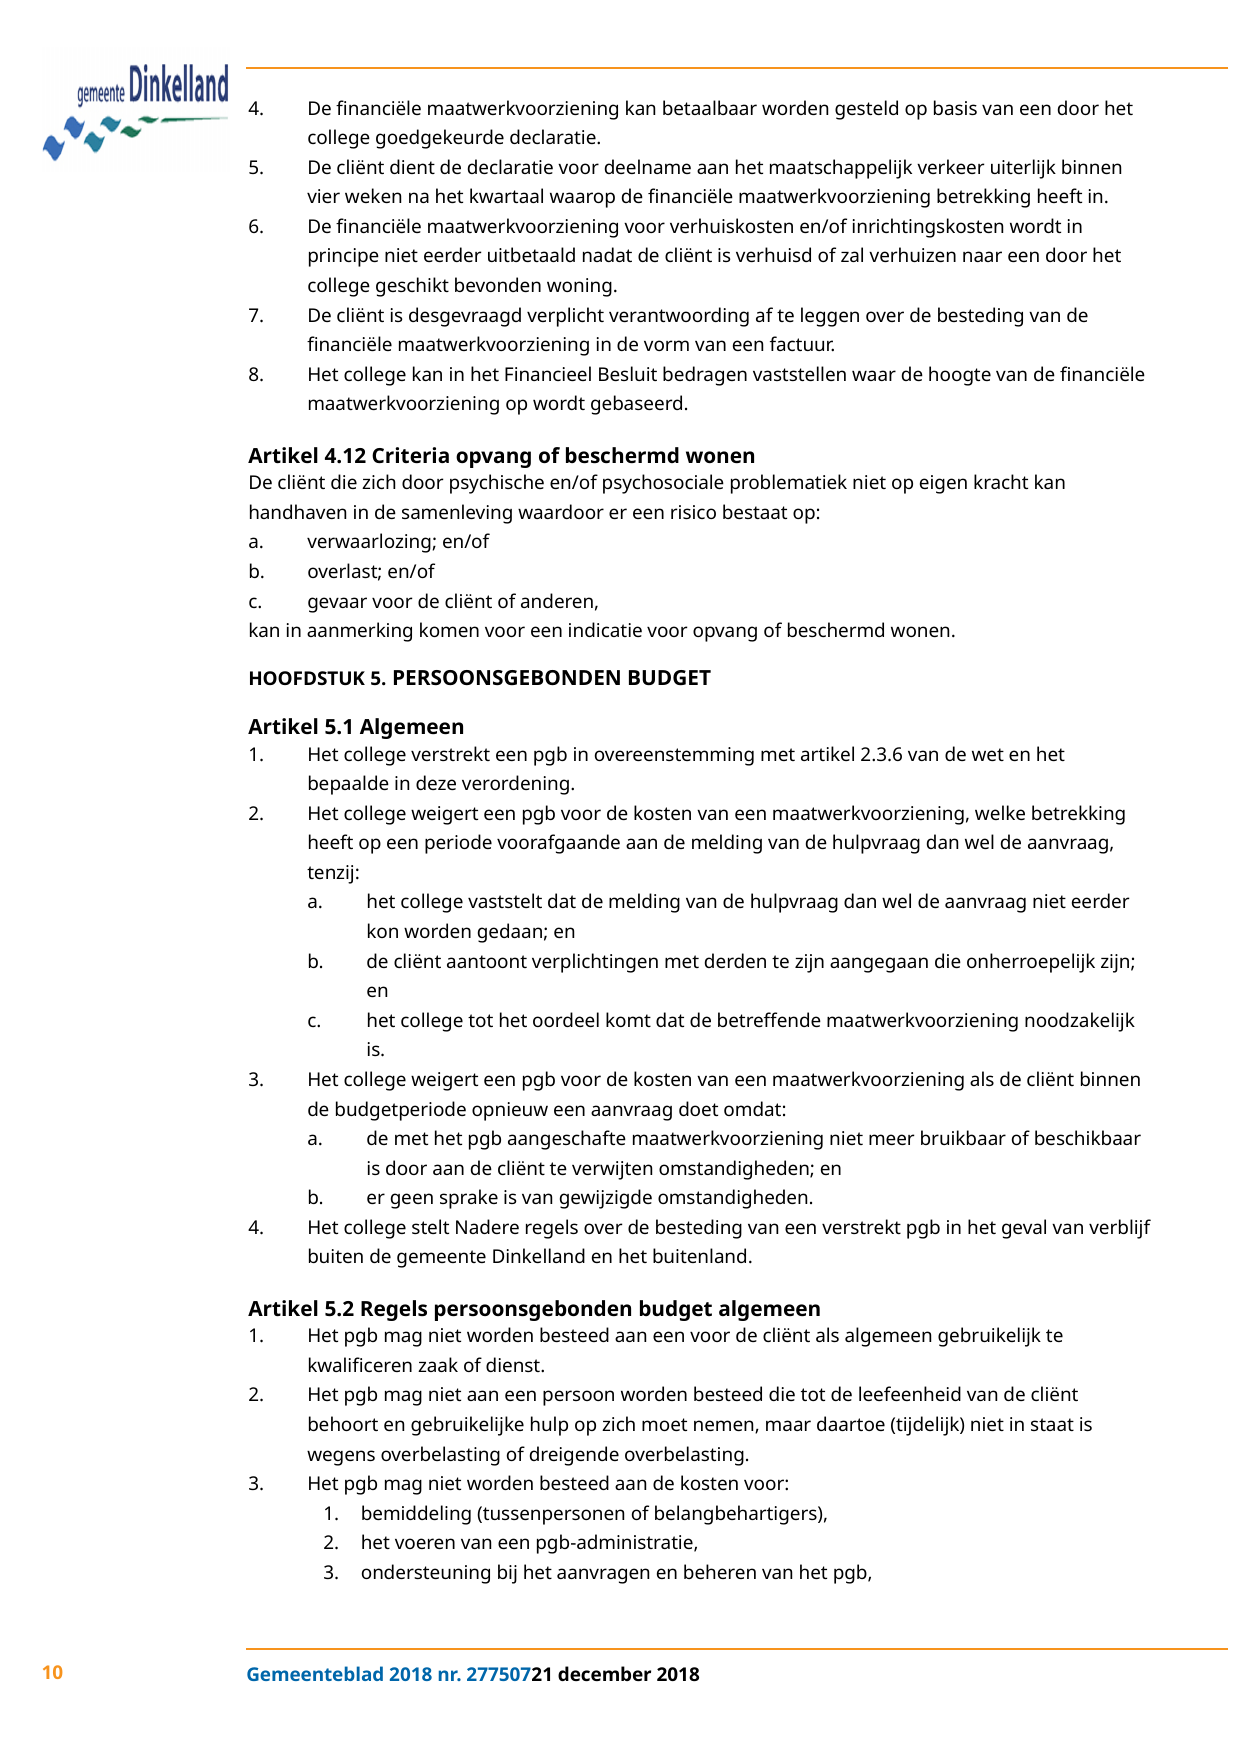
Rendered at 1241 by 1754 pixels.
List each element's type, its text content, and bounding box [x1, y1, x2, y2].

list overlast; en/of [248, 558, 1152, 584]
list Het college weigert een pgb voor de kosten van een maatwerkvoorziening als de cliënt binnen de budgetperiode opnieuw een aanvraag doet omdat: [248, 1066, 1152, 1121]
list Het pgb mag niet worden besteed aan een voor de cliënt als algemeen gebruikelijk te kwalificeren zaak of dienst. [248, 1322, 1152, 1378]
list bemiddeling (tussenpersonen of belangbehartigers), [323, 1500, 1152, 1526]
list De financiële maatwerkvoorziening voor verhuiskosten en/of inrichtingskosten wordt in principe niet eerder uitbetaald nadat de cliënt is verhuisd of zal verhuizen naar een door het college geschikt bevonden woning. [248, 213, 1152, 298]
list het voeren van een pgb-administratie, [323, 1529, 1152, 1555]
text kan in aanmerking komen voor een indicatie voor opvang of beschermd wonen. [248, 617, 1152, 643]
list De cliënt is desgevraagd verplicht verantwoording af te leggen over de besteding van de financiële maatwerkvoorziening in de vorm van een factuur. [248, 302, 1152, 357]
text Artikel 5.2 Regels persoonsgebonden budget algemeen [248, 1294, 1152, 1322]
text HOOFDSTUK 5. PERSOONSGEBONDEN BUDGET [248, 663, 1152, 691]
list gevaar voor de cliënt of anderen, [248, 588, 1152, 613]
list het college vaststelt dat de melding van de hulpvraag dan wel de aanvraag niet eerder kon worden gedaan; en [307, 889, 1152, 944]
list De cliënt dient de declaratie voor deelname aan het maatschappelijk verkeer uiterlijk binnen vier weken na het kwartaal waarop de financiële maatwerkvoorziening betrekking heeft in. [248, 154, 1152, 209]
text De cliënt die zich door psychische en/of psychosociale problematiek niet op eigen kracht kan handhaven in de samenleving waardoor er een risico bestaat op: [248, 469, 1152, 525]
picture [41, 47, 231, 172]
list Het college kan in het Financieel Besluit bedragen vaststellen waar de hoogte van de financiële maatwerkvoorziening op wordt gebaseerd. [248, 361, 1152, 416]
list verwaarlozing; en/of [248, 529, 1152, 554]
list Het college verstrekt een pgb in overeenstemming met artikel 2.3.6 van de wet en het bepaalde in deze verordening. [248, 741, 1152, 796]
list de met het pgb aangeschafte maatwerkvoorziening niet meer bruikbaar of beschikbaar is door aan de cliënt te verwijten omstandigheden; en [307, 1125, 1152, 1181]
list Het pgb mag niet worden besteed aan de kosten voor: [248, 1470, 1152, 1496]
list Het pgb mag niet aan een persoon worden besteed die tot de leefeenheid van de cliënt behoort en gebruikelijke hulp op zich moet nemen, maar daartoe (tijdelijk) niet in staat is wegens overbelasting of dreigende overbelasting. [248, 1382, 1152, 1467]
list ondersteuning bij het aanvragen en beheren van het pgb, [323, 1559, 1152, 1585]
text Artikel 4.12 Criteria opvang of beschermd wonen [248, 441, 1152, 469]
text Artikel 5.1 Algemeen [248, 712, 1152, 741]
list Het college stelt Nadere regels over de besteding van een verstrekt pgb in het geval van verblijf buiten de gemeente Dinkelland en het buitenland. [248, 1214, 1152, 1269]
list de cliënt aantoont verplichtingen met derden te zijn aangegaan die onherroepelijk zijn; en [307, 948, 1152, 1003]
list er geen sprake is van gewijzigde omstandigheden. [307, 1184, 1152, 1210]
list het college tot het oordeel komt dat de betreffende maatwerkvoorziening noodzakelijk is. [307, 1007, 1152, 1062]
list De financiële maatwerkvoorziening kan betaalbaar worden gesteld op basis van een door het college goedgekeurde declaratie. [248, 95, 1152, 150]
list Het college weigert een pgb voor de kosten van een maatwerkvoorziening, welke betrekking heeft op een periode voorafgaande aan de melding van de hulpvraag dan wel de aanvraag, tenzij: [248, 800, 1152, 885]
